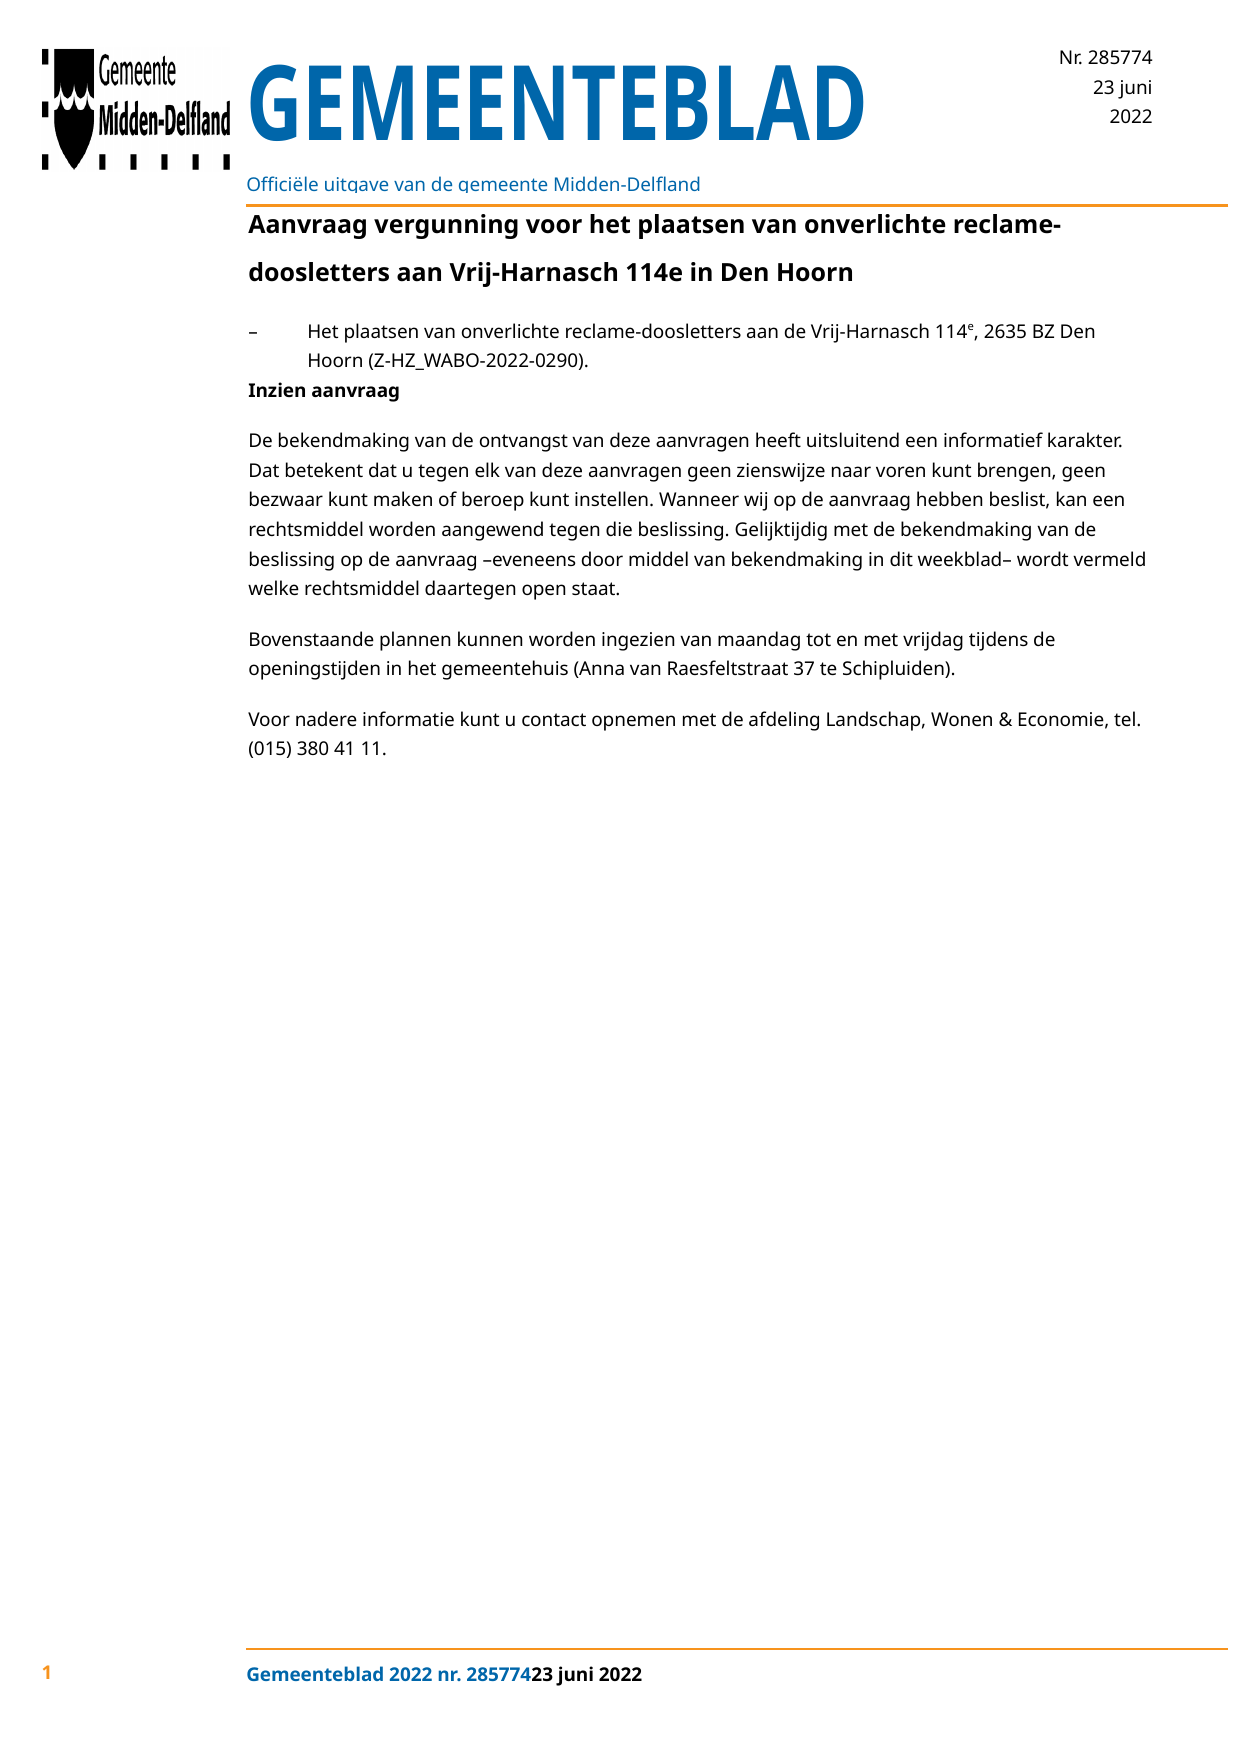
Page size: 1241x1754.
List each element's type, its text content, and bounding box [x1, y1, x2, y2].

text Aanvraag vergunning voor het plaatsen van onverlichte reclame-doosletters aan Vrij-Harnasch 114e in Den Hoorn [248, 207, 1152, 288]
text De bekendmaking van de ontvangst van deze aanvragen heeft uitsluitend een informatief karakter. Dat betekent dat u tegen elk van deze aanvragen geen zienswijze naar voren kunt brengen, geen bezwaar kunt maken of beroep kunt instellen. Wanneer wij op de aanvraag hebben beslist, kan een rechtsmiddel worden aangewend tegen die beslissing. Gelijktijdig met de bekendmaking van de beslissing op de aanvraag –eveneens door middel van bekendmaking in dit weekblad– wordt vermeld welke rechtsmiddel daartegen open staat. [248, 427, 1152, 601]
text Inzien aanvraag [248, 377, 1152, 403]
list Het plaatsen van onverlichte reclame-doosletters aan de Vrij-Harnasch 114e, 2635 BZ Den Hoorn (Z-HZ_WABO-2022-0290). [248, 318, 1152, 373]
text Bovenstaande plannen kunnen worden ingezien van maandag tot en met vrijdag tijdens de openingstijden in het gemeentehuis (Anna van Raesfeltstraat 37 te Schipluiden). [248, 626, 1152, 681]
picture [41, 47, 231, 172]
text Voor nadere informatie kunt u contact opnemen met de afdeling Landschap, Wonen & Economie, tel. (015) 380 41 11. [248, 706, 1152, 761]
